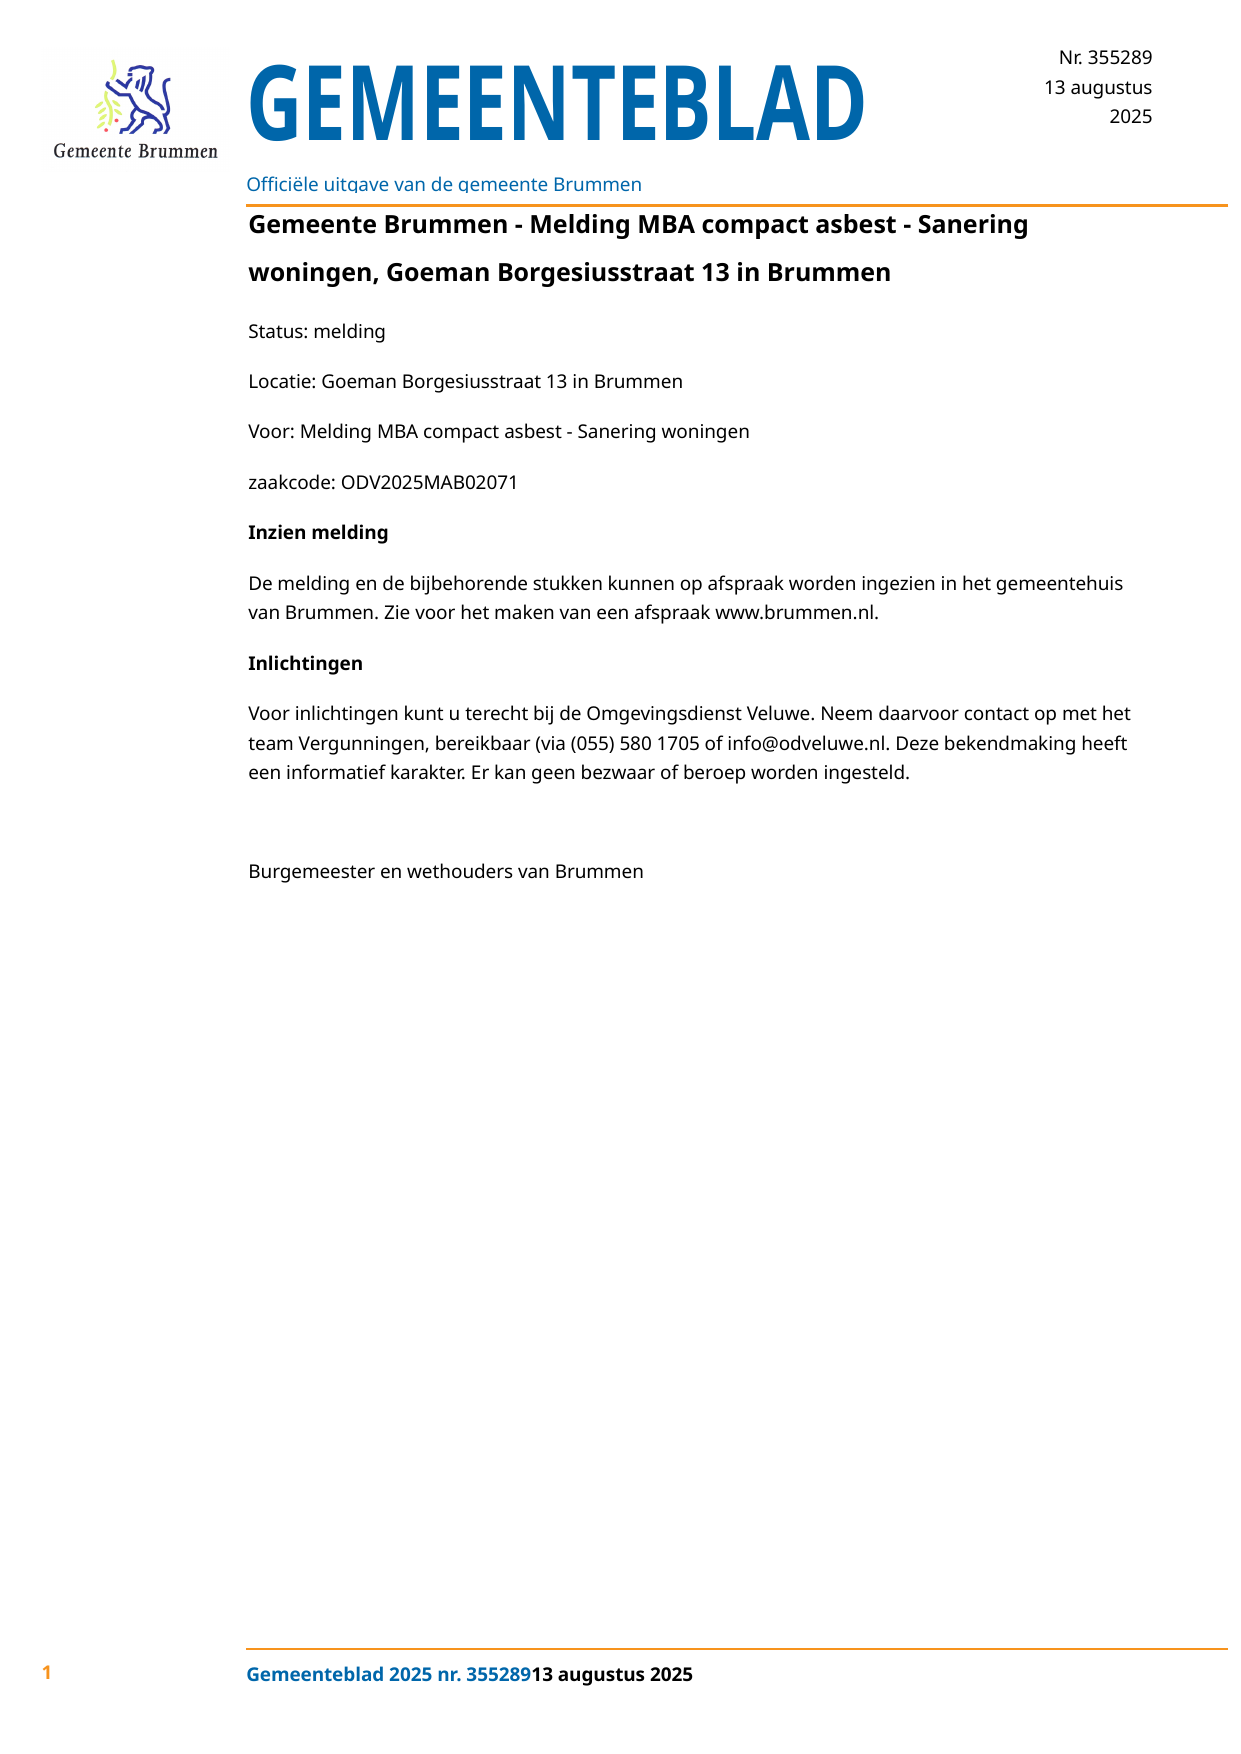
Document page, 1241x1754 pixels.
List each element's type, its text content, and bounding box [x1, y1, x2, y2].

text De melding en de bijbehorende stukken kunnen op afspraak worden ingezien in het gemeentehuis van Brummen. Zie voor het maken van een afspraak www.brummen.nl. [248, 570, 1152, 625]
text Voor inlichtingen kunt u terecht bij de Omgevingsdienst Veluwe. Neem daarvoor contact op met het team Vergunningen, bereikbaar (via (055) 580 1705 of info@odveluwe.nl. Deze bekendmaking heeft een informatief karakter. Er kan geen bezwaar of beroep worden ingesteld. [248, 700, 1152, 785]
text Inzien melding [248, 519, 1152, 545]
text zaakcode: ODV2025MAB02071 [248, 469, 1152, 495]
text Gemeente Brummen - Melding MBA compact asbest - Sanering woningen, Goeman Borgesiusstraat 13 in Brummen [248, 207, 1152, 288]
picture [41, 47, 231, 172]
text Burgemeester en wethouders van Brummen [248, 858, 1152, 883]
text Status: melding [248, 318, 1152, 344]
text Locatie: Goeman Borgesiusstraat 13 in Brummen [248, 368, 1152, 394]
text Voor: Melding MBA compact asbest - Sanering woningen [248, 419, 1152, 444]
text Inlichtingen [248, 650, 1152, 676]
